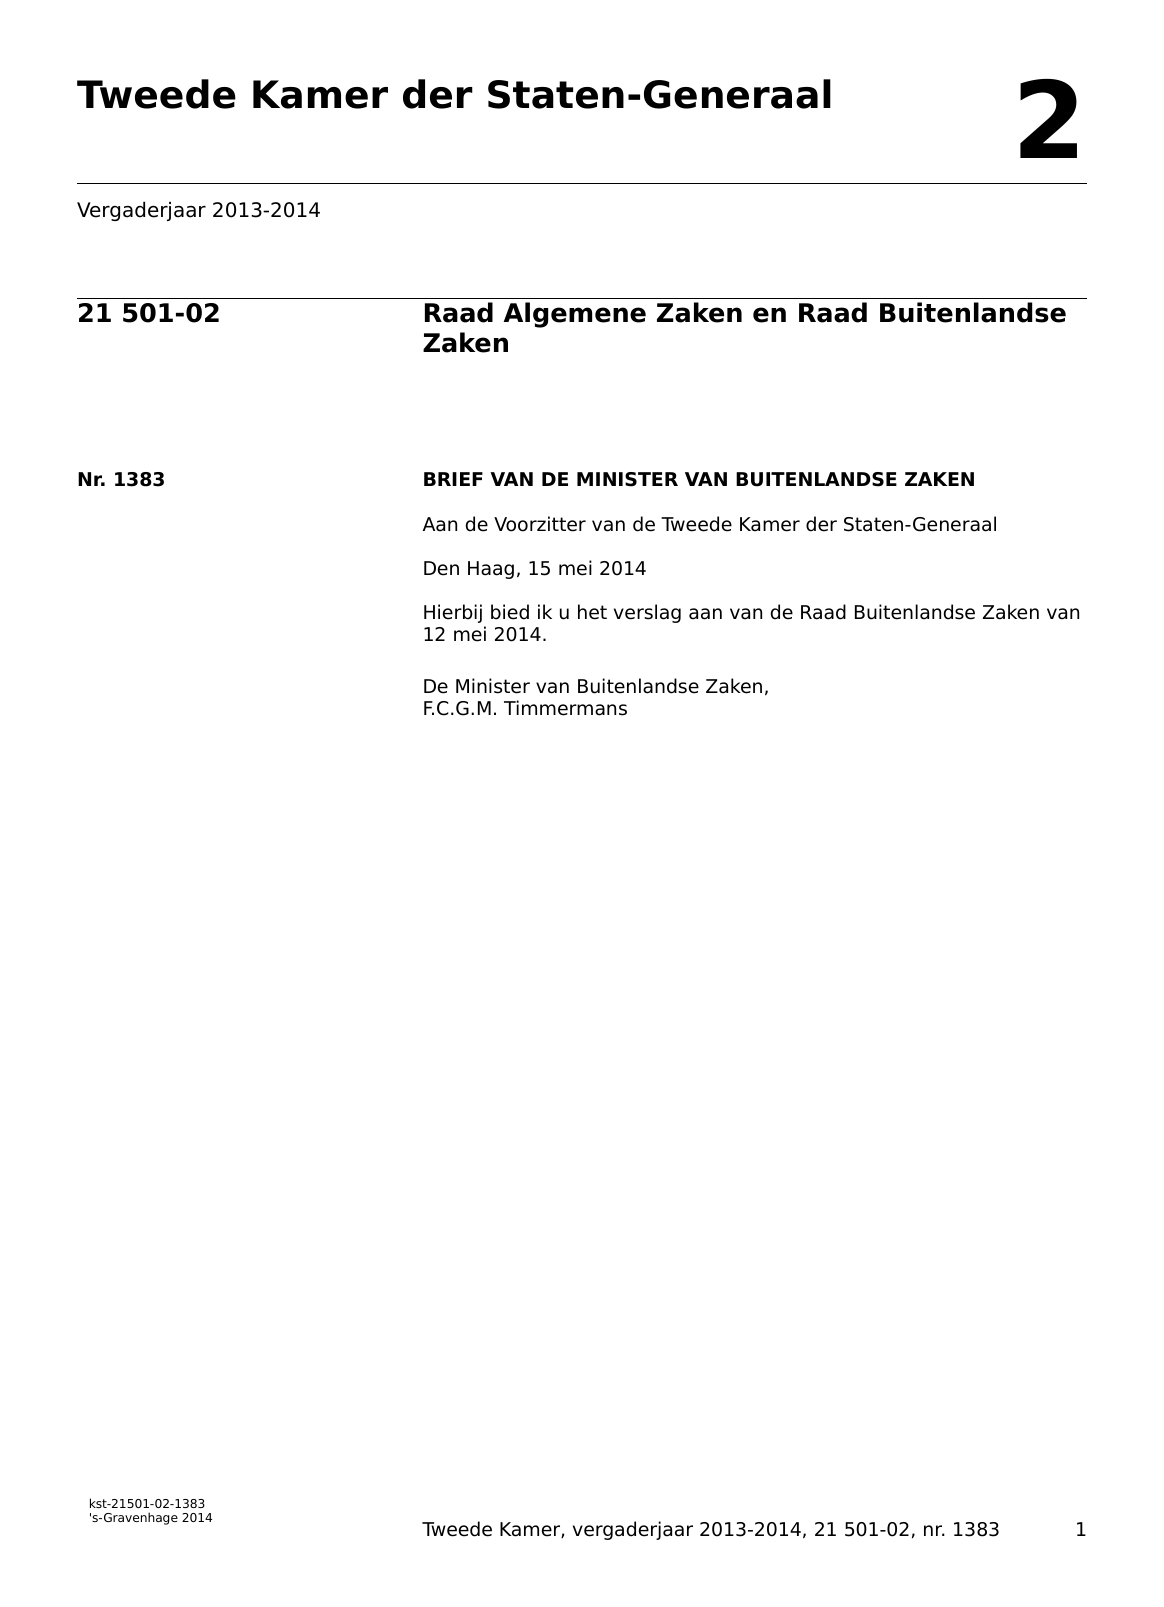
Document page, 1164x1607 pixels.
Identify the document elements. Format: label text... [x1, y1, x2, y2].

text De Minister van Buitenlandse Zaken, F.C.G.M. Timmermans [422, 676, 1087, 720]
subtitle Nr. 1383 BRIEF VAN DE MINISTER VAN BUITENLANDSE ZAKEN [77, 469, 1087, 491]
text kst-21501-02-1383 [88, 1497, 323, 1511]
text Hierbij bied ik u het verslag aan van de Raad Buitenlandse Zaken van 12 mei 2014. [422, 602, 1087, 646]
text Aan de Voorzitter van de Tweede Kamer der Staten-Generaal [422, 513, 1087, 536]
subtitle 21 501-02 Raad Algemene Zaken en Raad Buitenlandse Zaken [77, 299, 1087, 358]
text Den Haag, 15 mei 2014 [422, 558, 1087, 580]
table_cell Vergaderjaar 2013-2014 [77, 184, 1087, 298]
table_header Tweede Kamer der Staten-Generaal [77, 59, 886, 183]
text 's-Gravenhage 2014 [88, 1511, 323, 1525]
table_header 2 [886, 59, 1087, 183]
